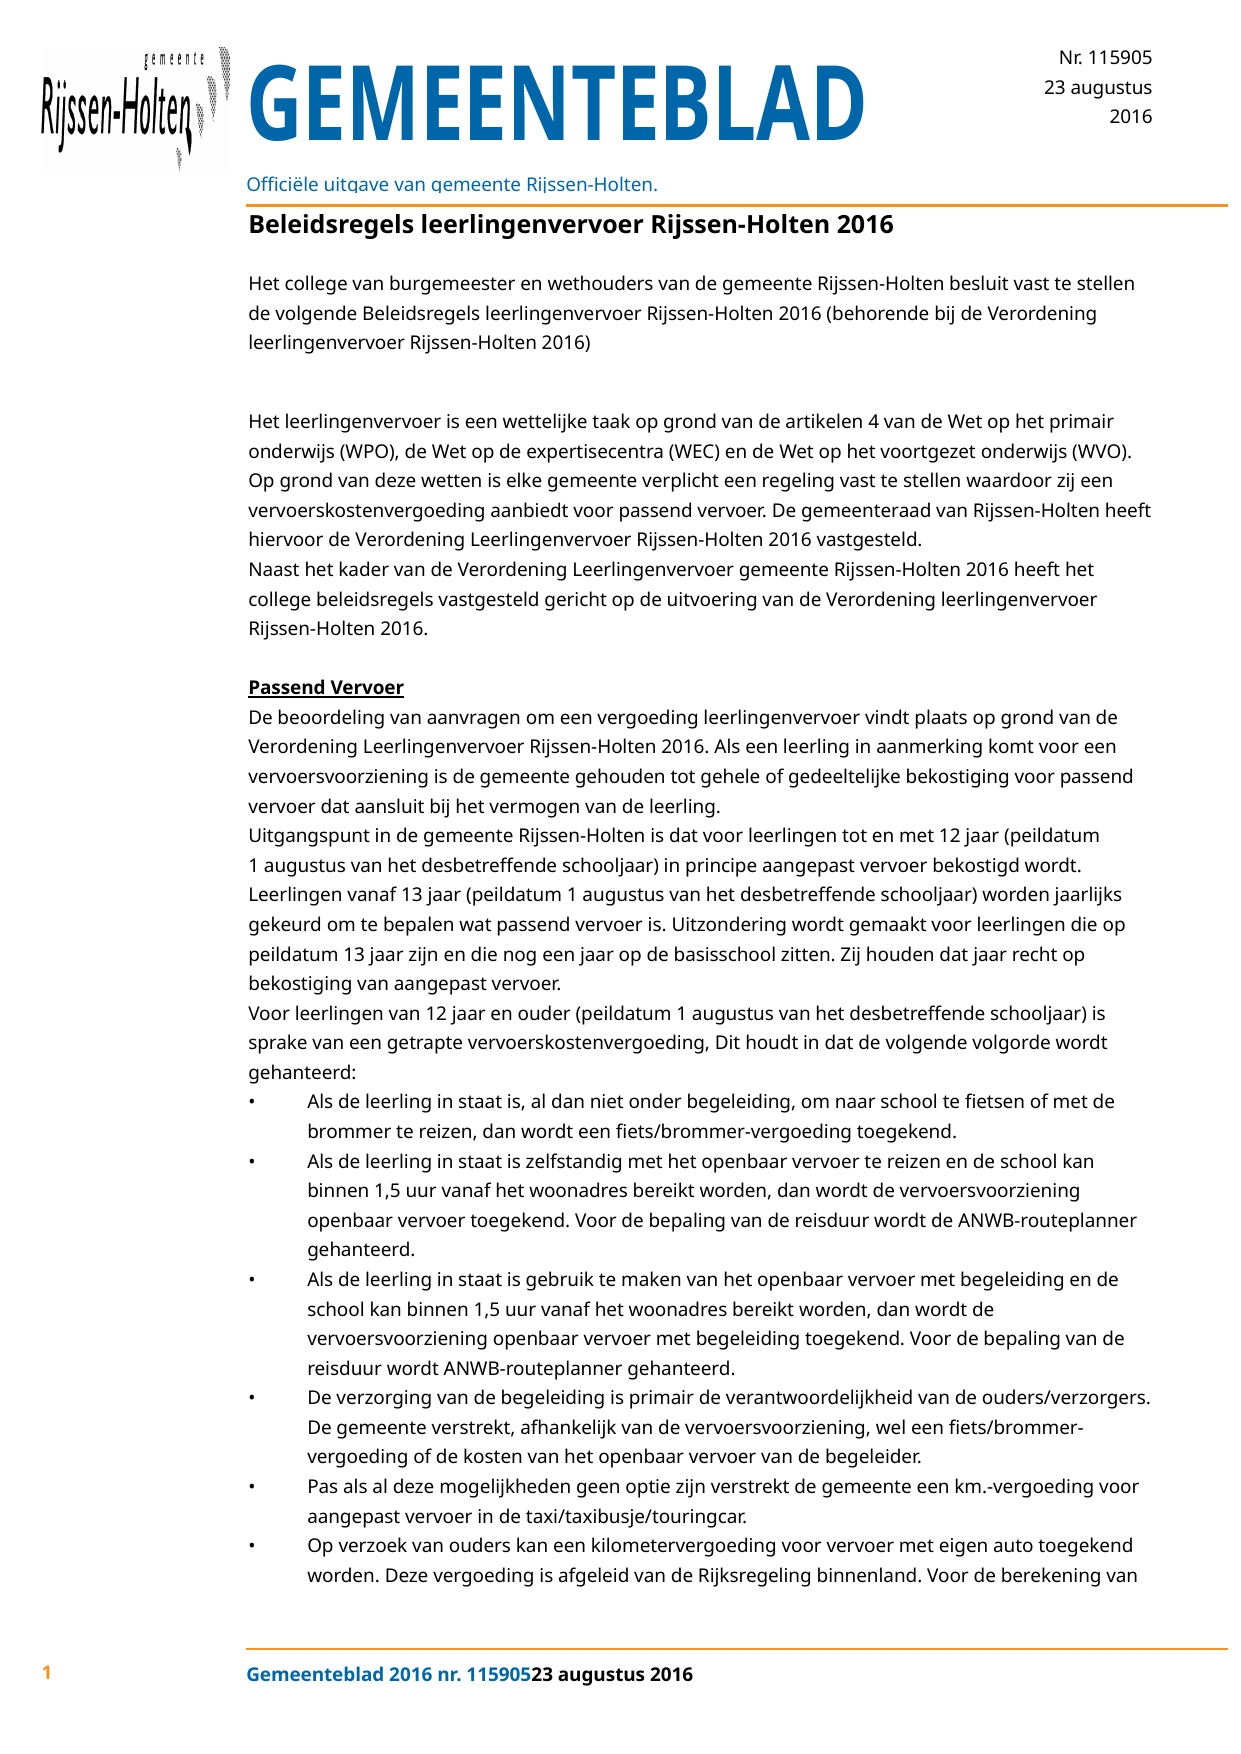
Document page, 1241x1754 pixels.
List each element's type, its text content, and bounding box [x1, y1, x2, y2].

text peildatum 13 jaar zijn en die nog een jaar op de basisschool zitten. Zij houden dat jaar recht op bekostiging van aangepast vervoer. [248, 941, 1152, 996]
list Op verzoek van ouders kan een kilometervergoeding voor vervoer met eigen auto toegekend worden. Deze vergoeding is afgeleid van de Rijksregeling binnenland. Voor de berekening van [248, 1532, 1152, 1588]
text Beleidsregels leerlingenvervoer Rijssen-Holten 2016 [248, 207, 1152, 241]
list Als de leerling in staat is gebruik te maken van het openbaar vervoer met begeleiding en de school kan binnen 1,5 uur vanaf het woonadres bereikt worden, dan wordt de vervoersvoorziening openbaar vervoer met begeleiding toegekend. Voor de bepaling van de reisduur wordt ANWB-routeplanner gehanteerd. [248, 1266, 1152, 1381]
list Als de leerling in staat is, al dan niet onder begeleiding, om naar school te fietsen of met de brommer te reizen, dan wordt een fiets/brommer-vergoeding toegekend. [248, 1089, 1152, 1144]
list Als de leerling in staat is zelfstandig met het openbaar vervoer te reizen en de school kan binnen 1,5 uur vanaf het woonadres bereikt worden, dan wordt de vervoersvoorziening openbaar vervoer toegekend. Voor de bepaling van de reisduur wordt de ANWB-routeplanner gehanteerd. [248, 1148, 1152, 1262]
picture [41, 47, 231, 172]
text Passend Vervoer [248, 674, 1152, 700]
text Het leerlingenvervoer is een wettelijke taak op grond van de artikelen 4 van de Wet op het primair onderwijs (WPO), de Wet op de expertisecentra (WEC) en de Wet op het voortgezet onderwijs (WVO). Op grond van deze wetten is elke gemeente verplicht een regeling vast te stellen waardoor zij een vervoerskostenvergoeding aanbiedt voor passend vervoer. De gemeenteraad van Rijssen-Holten heeft hiervoor de Verordening Leerlingenvervoer Rijssen-Holten 2016 vastgesteld. [248, 408, 1152, 552]
text Het college van burgemeester en wethouders van de gemeente Rijssen-Holten besluit vast te stellen de volgende Beleidsregels leerlingenvervoer Rijssen-Holten 2016 (behorende bij de Verordening leerlingenvervoer Rijssen-Holten 2016) [248, 270, 1152, 355]
text Voor leerlingen van 12 jaar en ouder (peildatum 1 augustus van het desbetreffende schooljaar) is sprake van een getrapte vervoerskostenvergoeding, Dit houdt in dat de volgende volgorde wordt gehanteerd: [248, 1000, 1152, 1085]
text Naast het kader van de Verordening Leerlingenvervoer gemeente Rijssen-Holten 2016 heeft het college beleidsregels vastgesteld gericht op de uitvoering van de Verordening leerlingenvervoer Rijssen-Holten 2016. [248, 556, 1152, 641]
list De verzorging van de begeleiding is primair de verantwoordelijkheid van de ouders/verzorgers. De gemeente verstrekt, afhankelijk van de vervoersvoorziening, wel een fiets/brommer-vergoeding of de kosten van het openbaar vervoer van de begeleider. [248, 1384, 1152, 1469]
text Uitgangspunt in de gemeente Rijssen-Holten is dat voor leerlingen tot en met 12 jaar (peildatum [248, 822, 1152, 848]
text De beoordeling van aanvragen om een vergoeding leerlingenvervoer vindt plaats op grond van de Verordening Leerlingenvervoer Rijssen-Holten 2016. Als een leerling in aanmerking komt voor een vervoersvoorziening is de gemeente gehouden tot gehele of gedeeltelijke bekostiging voor passend vervoer dat aansluit bij het vermogen van de leerling. [248, 704, 1152, 819]
text 1 augustus van het desbetreffende schooljaar) in principe aangepast vervoer bekostigd wordt. Leerlingen vanaf 13 jaar (peildatum 1 augustus van het desbetreffende schooljaar) worden jaarlijks gekeurd om te bepalen wat passend vervoer is. Uitzondering wordt gemaakt voor leerlingen die op [248, 852, 1152, 937]
list Pas als al deze mogelijkheden geen optie zijn verstrekt de gemeente een km.-vergoeding voor aangepast vervoer in de taxi/taxibusje/touringcar. [248, 1473, 1152, 1529]
